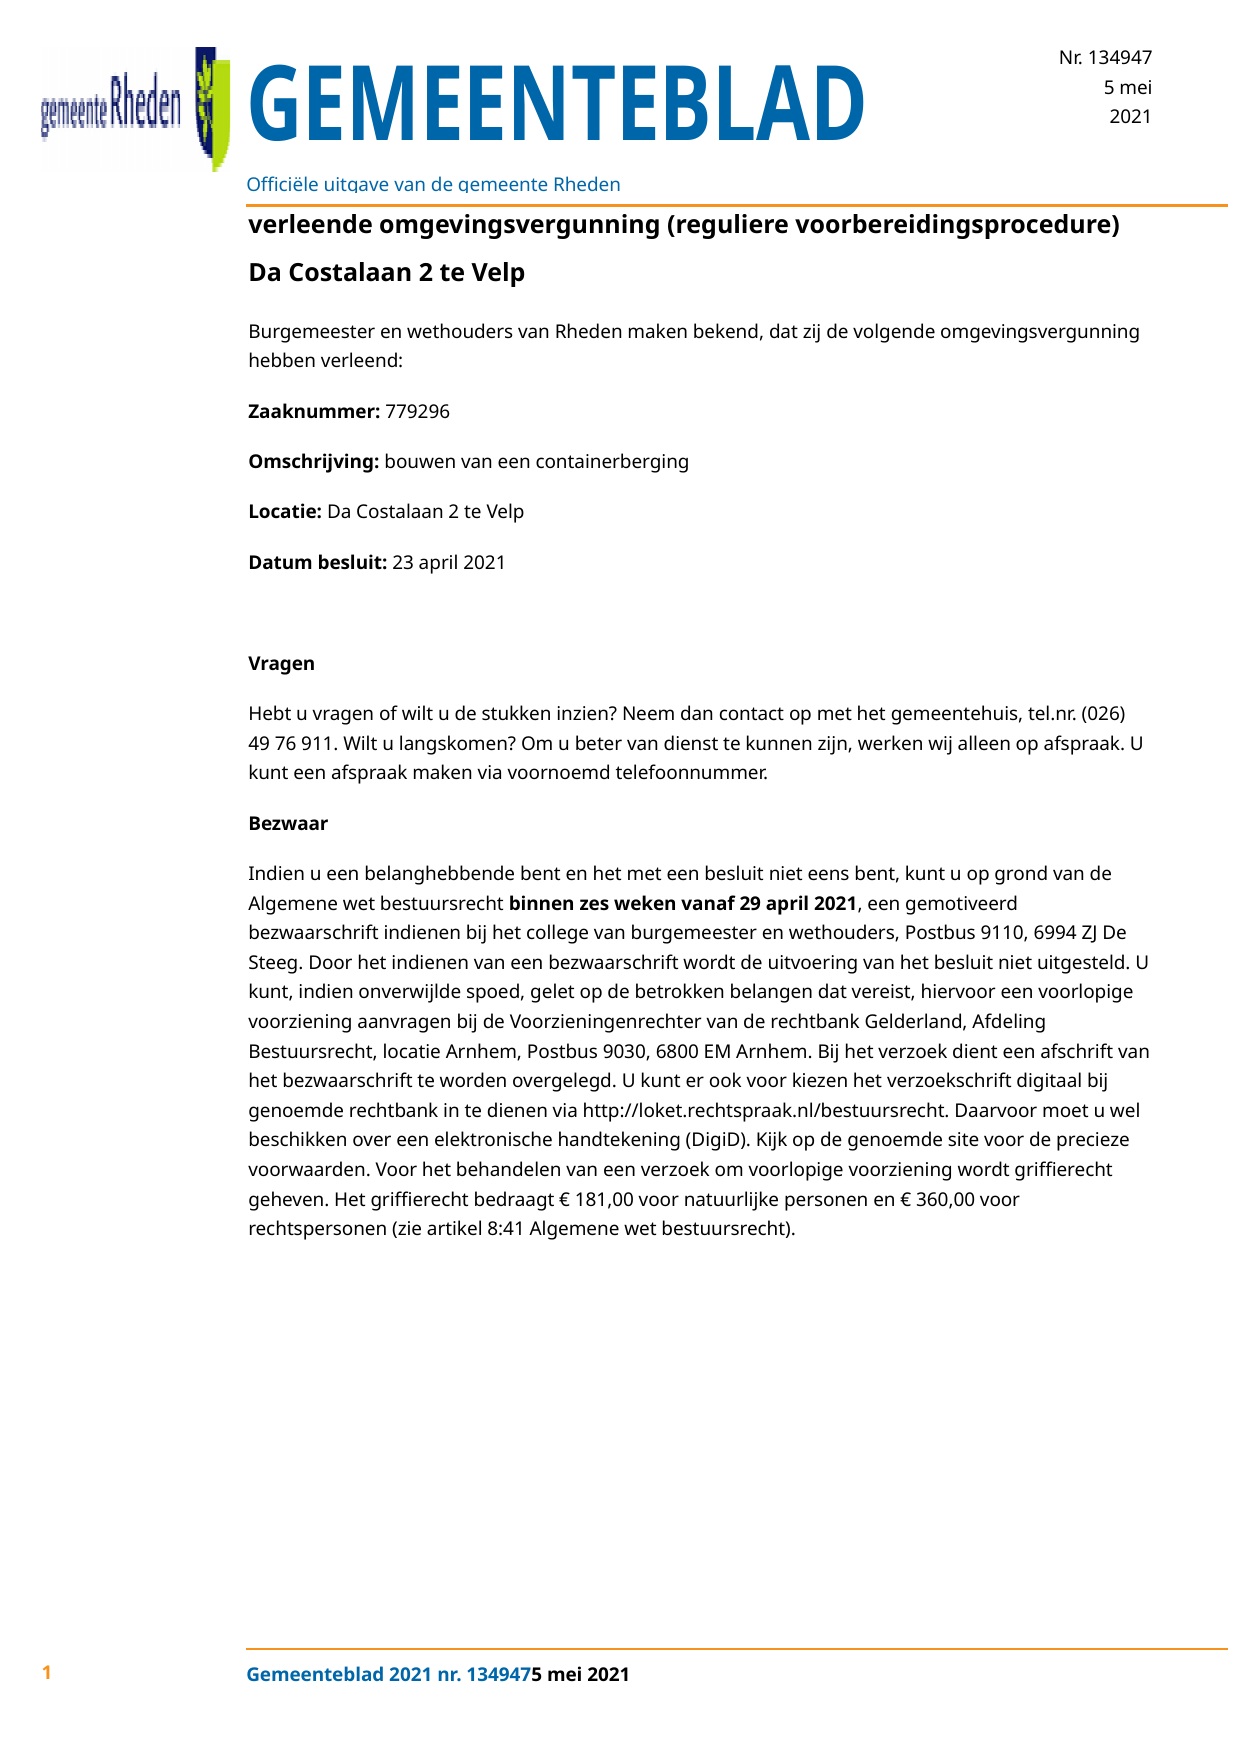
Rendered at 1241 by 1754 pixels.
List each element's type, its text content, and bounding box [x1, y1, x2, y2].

text Burgemeester en wethouders van Rheden maken bekend, dat zij de volgende omgevingsvergunning hebben verleend: [248, 318, 1152, 373]
text Bezwaar [248, 810, 1152, 836]
text Indien u een belanghebbende bent en het met een besluit niet eens bent, kunt u op grond van de Algemene wet bestuursrecht binnen zes weken vanaf 29 april 2021, een gemotiveerd bezwaarschrift indienen bij het college van burgemeester en wethouders, Postbus 9110, 6994 ZJ De Steeg. Door het indienen van een bezwaarschrift wordt de uitvoering van het besluit niet uitgesteld. U kunt, indien onverwijlde spoed, gelet op de betrokken belangen dat vereist, hiervoor een voorlopige voorziening aanvragen bij de Voorzieningenrechter van de rechtbank Gelderland, Afdeling Bestuursrecht, locatie Arnhem, Postbus 9030, 6800 EM Arnhem. Bij het verzoek dient een afschrift van het bezwaarschrift te worden overgelegd. U kunt er ook voor kiezen het verzoekschrift digitaal bij genoemde rechtbank in te dienen via http://loket.rechtspraak.nl/bestuursrecht. Daarvoor moet u wel beschikken over een elektronische handtekening (DigiD). Kijk op de genoemde site voor de precieze voorwaarden. Voor het behandelen van een verzoek om voorlopige voorziening wordt griffierecht geheven. Het griffierecht bedraagt € 181,00 voor natuurlijke personen en € 360,00 voor rechtspersonen (zie artikel 8:41 Algemene wet bestuursrecht). [248, 860, 1152, 1241]
text Locatie: Da Costalaan 2 te Velp [248, 499, 1152, 524]
text Datum besluit: 23 april 2021 [248, 549, 1152, 575]
picture [41, 47, 231, 172]
text Vragen [248, 650, 1152, 676]
text Hebt u vragen of wilt u de stukken inzien? Neem dan contact op met het gemeentehuis, tel.nr. (026) 49 76 911. Wilt u langskomen? Om u beter van dienst te kunnen zijn, werken wij alleen op afspraak. U kunt een afspraak maken via voornoemd telefoonnummer. [248, 700, 1152, 785]
text Omschrijving: bouwen van een containerberging [248, 448, 1152, 474]
text verleende omgevingsvergunning (reguliere voorbereidingsprocedure) Da Costalaan 2 te Velp [248, 207, 1152, 288]
text Zaaknummer: 779296 [248, 398, 1152, 424]
